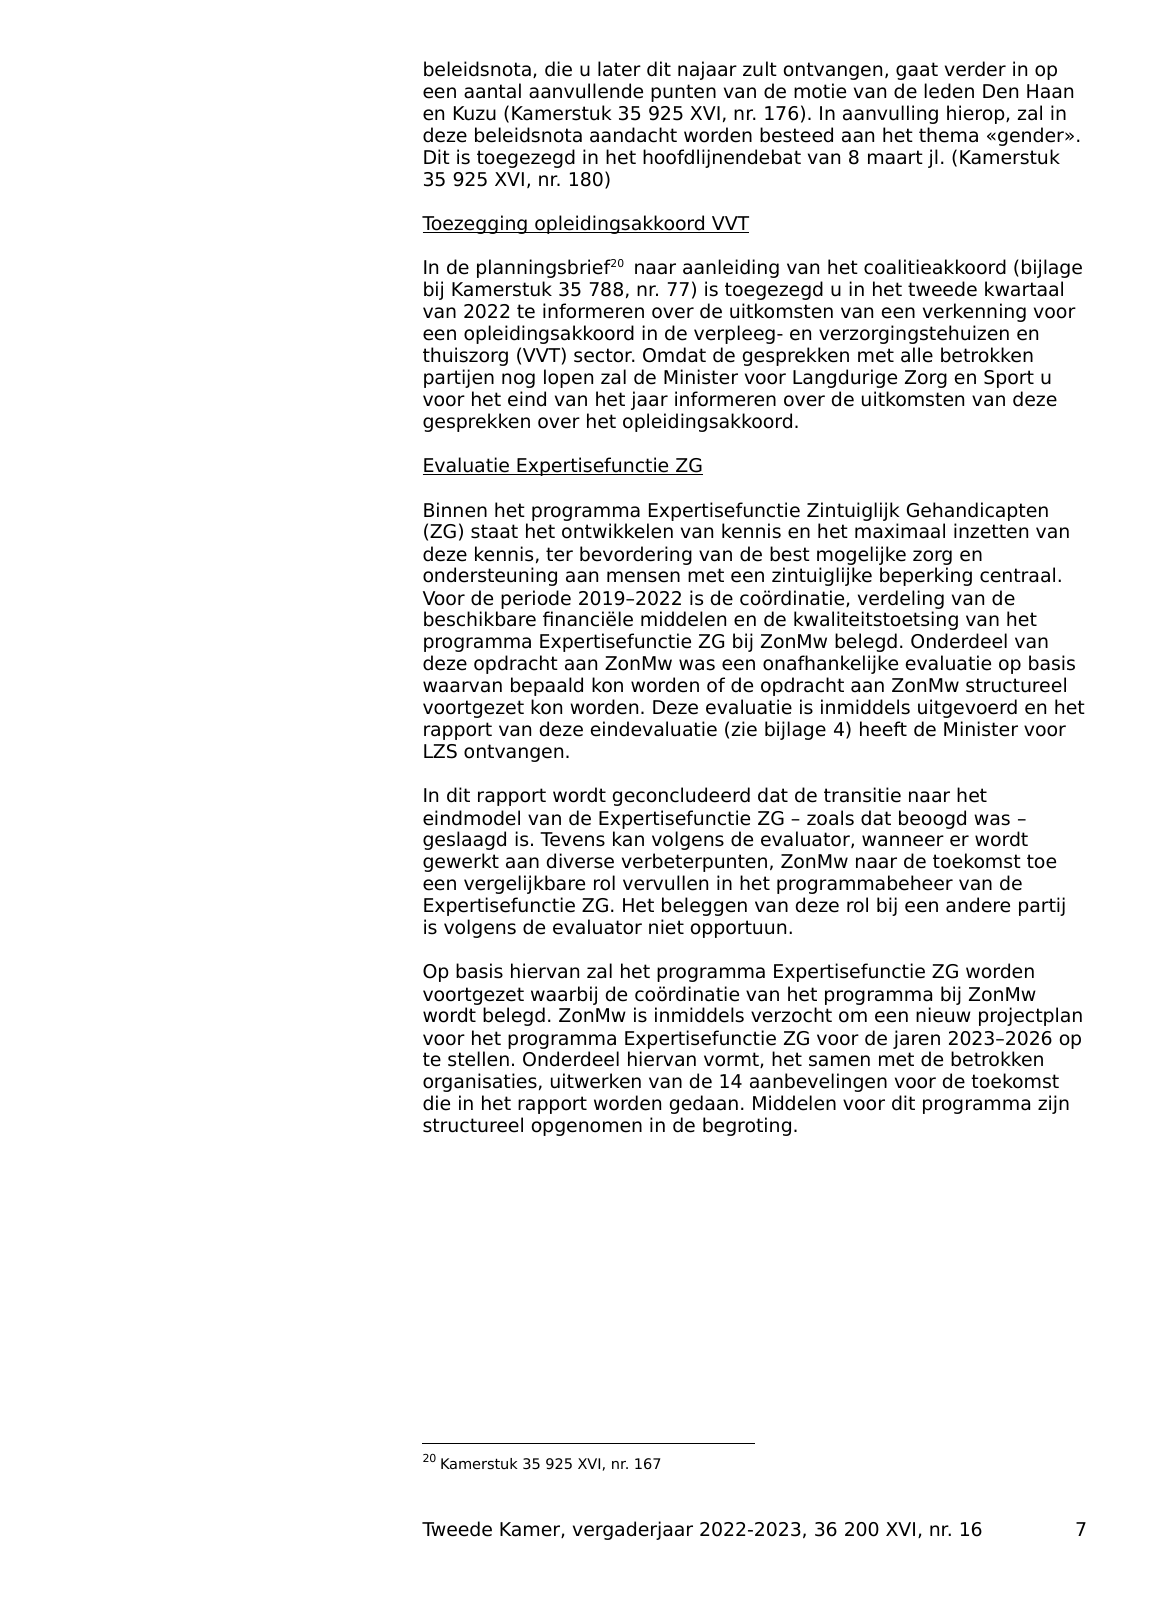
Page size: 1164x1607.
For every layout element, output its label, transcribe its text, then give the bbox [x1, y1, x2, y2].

subtitle Toezegging opleidingsakkoord VVT [422, 213, 1087, 235]
text In de planningsbrief naar aanleiding van het coalitieakkoord (bijlage bij Kamerstuk 35 788, nr. 77) is toegezegd u in het tweede kwartaal van 2022 te informeren over de uitkomsten van een verkenning voor een opleidingsakkoord in de verpleeg- en verzorgingstehuizen en thuiszorg (VVT) sector. Omdat de gesprekken met alle betrokken partijen nog lopen zal de Minister voor Langdurige Zorg en Sport u voor het eind van het jaar informeren over de uitkomsten van deze gesprekken over het opleidingsakkoord. [422, 257, 1087, 433]
text Binnen het programma Expertisefunctie Zintuiglijk Gehandicapten (ZG) staat het ontwikkelen van kennis en het maximaal inzetten van deze kennis, ter bevordering van de best mogelijke zorg en ondersteuning aan mensen met een zintuiglijke beperking centraal. [422, 499, 1087, 587]
text beleidsnota, die u later dit najaar zult ontvangen, gaat verder in op een aantal aanvullende punten van de motie van de leden Den Haan en Kuzu (Kamerstuk 35 925 XVI, nr. 176). In aanvulling hierop, zal in deze beleidsnota aandacht worden besteed aan het thema «gender». Dit is toegezegd in het hoofdlijnendebat van 8 maart jl. (Kamerstuk 35 925 XVI, nr. 180) [422, 59, 1087, 191]
text In dit rapport wordt geconcludeerd dat de transitie naar het eindmodel van de Expertisefunctie ZG – zoals dat beoogd was – geslaagd is. Tevens kan volgens de evaluator, wanneer er wordt gewerkt aan diverse verbeterpunten, ZonMw naar de toekomst toe een vergelijkbare rol vervullen in het programmabeheer van de Expertisefunctie ZG. Het beleggen van deze rol bij een andere partij is volgens de evaluator niet opportuun. [422, 785, 1087, 939]
text Op basis hiervan zal het programma Expertisefunctie ZG worden voortgezet waarbij de coördinatie van het programma bij ZonMw wordt belegd. ZonMw is inmiddels verzocht om een nieuw projectplan voor het programma Expertisefunctie ZG voor de jaren 2023–2026 op te stellen. Onderdeel hiervan vormt, het samen met de betrokken organisaties, uitwerken van de 14 aanbevelingen voor de toekomst die in het rapport worden gedaan. Middelen voor dit programma zijn structureel opgenomen in de begroting. [422, 961, 1087, 1137]
text Kamerstuk 35 925 XVI, nr. 167 [422, 1452, 1087, 1474]
subtitle Evaluatie Expertisefunctie ZG [422, 455, 1087, 477]
text Voor de periode 2019–2022 is de coördinatie, verdeling van de beschikbare financiële middelen en de kwaliteitstoetsing van het programma Expertisefunctie ZG bij ZonMw belegd. Onderdeel van deze opdracht aan ZonMw was een onafhankelijke evaluatie op basis waarvan bepaald kon worden of de opdracht aan ZonMw structureel voortgezet kon worden. Deze evaluatie is inmiddels uitgevoerd en het rapport van deze eindevaluatie (zie bijlage 4) heeft de Minister voor LZS ontvangen. [422, 587, 1087, 763]
